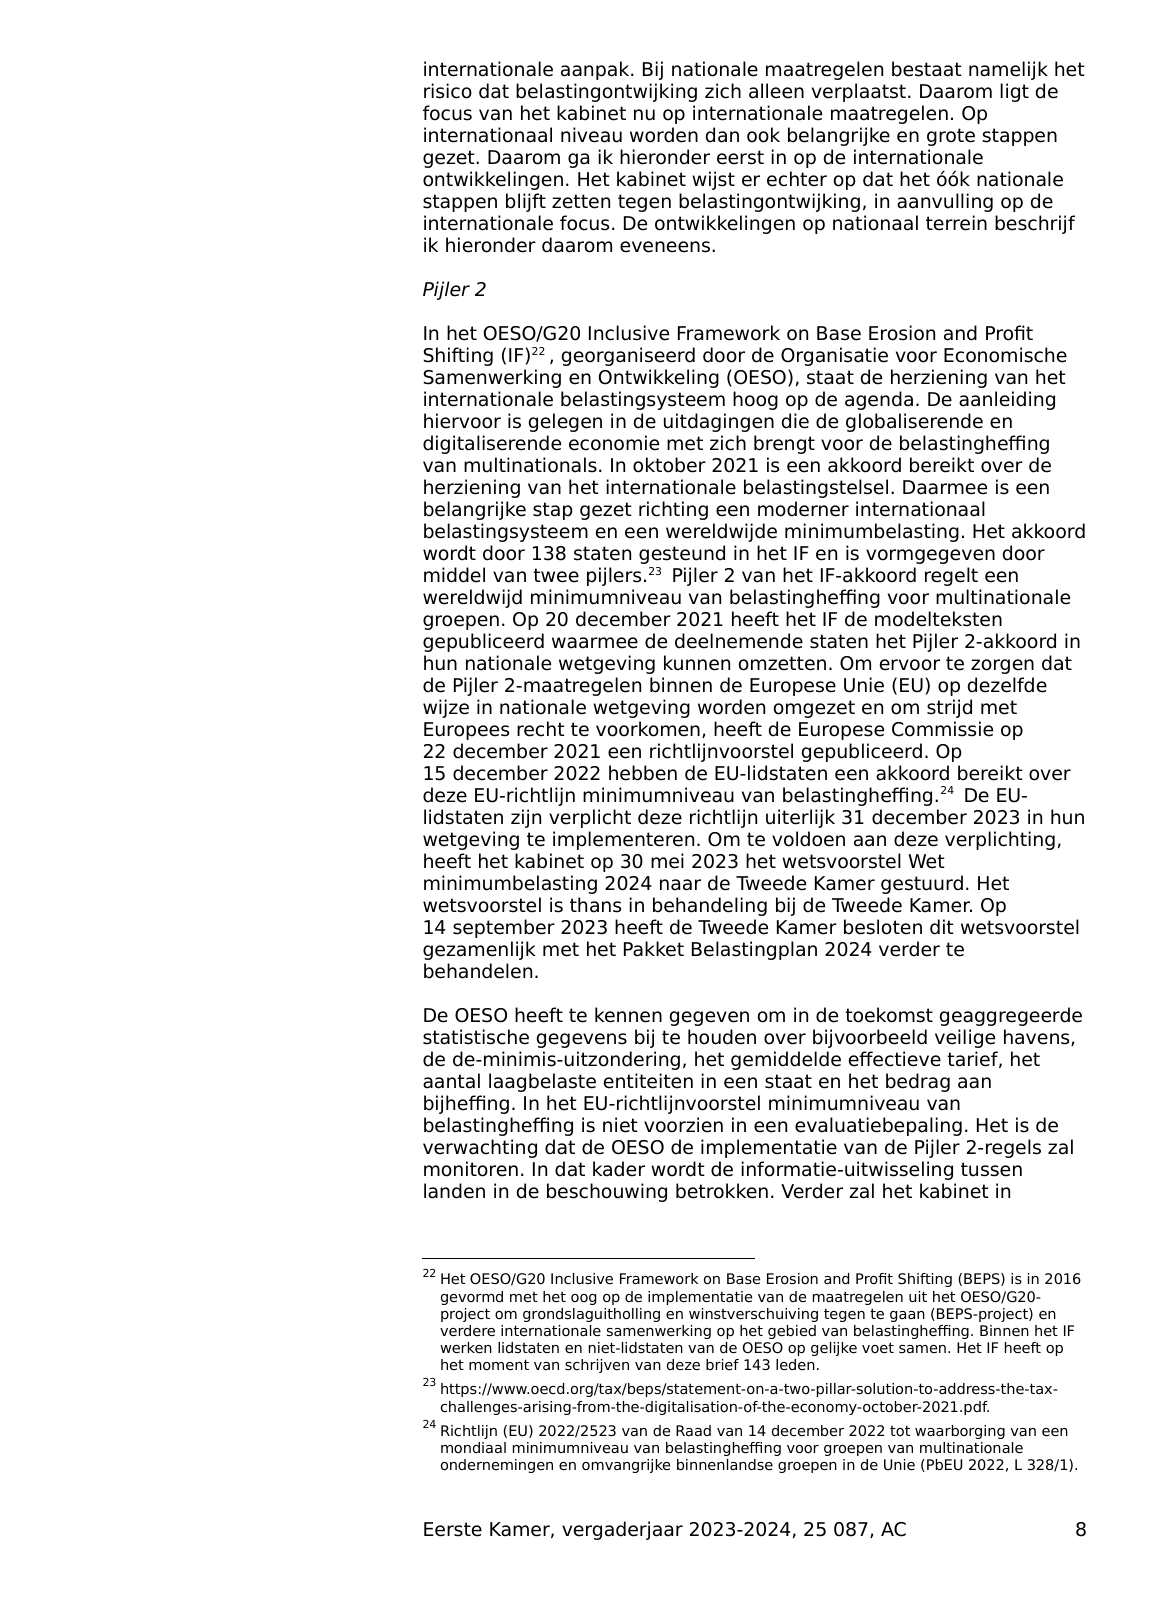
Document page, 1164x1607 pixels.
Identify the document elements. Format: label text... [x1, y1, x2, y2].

text https://www.oecd.org/tax/beps/statement-on-a-two-pillar-solution-to-address-the-tax-challenges-arising-from-the-digitalisation-of-the-economy-october-2021.pdf. [422, 1377, 1087, 1416]
text De OESO heeft te kennen gegeven om in de toekomst geaggregeerde statistische gegevens bij te houden over bijvoorbeeld veilige havens, de de-minimis-uitzondering, het gemiddelde effectieve tarief, het aantal laagbelaste entiteiten in een staat en het bedrag aan bijheffing. In het EU-richtlijnvoorstel minimumniveau van belastingheffing is niet voorzien in een evaluatiebepaling. Het is de verwachting dat de OESO de implementatie van de Pijler 2-regels zal monitoren. In dat kader wordt de informatie-uitwisseling tussen landen in de beschouwing betrokken. Verder zal het kabinet in [422, 1005, 1087, 1203]
text Richtlijn (EU) 2022/2523 van de Raad van 14 december 2022 tot waarborging van een mondiaal minimumniveau van belastingheffing voor groepen van multinationale ondernemingen en omvangrijke binnenlandse groepen in de Unie (PbEU 2022, L 328/1). [422, 1418, 1087, 1474]
subtitle Pijler 2 [422, 279, 1087, 301]
text Het OESO/G20 Inclusive Framework on Base Erosion and Profit Shifting (BEPS) is in 2016 gevormd met het oog op de implementatie van de maatregelen uit het OESO/G20-project om grondslaguitholling en winstverschuiving tegen te gaan (BEPS-project) en verdere internationale samenwerking op het gebied van belastingheffing. Binnen het IF werken lidstaten en niet-lidstaten van de OESO op gelijke voet samen. Het IF heeft op het moment van schrijven van deze brief 143 leden. [422, 1267, 1087, 1374]
text internationale aanpak. Bij nationale maatregelen bestaat namelijk het risico dat belastingontwijking zich alleen verplaatst. Daarom ligt de focus van het kabinet nu op internationale maatregelen. Op internationaal niveau worden dan ook belangrijke en grote stappen gezet. Daarom ga ik hieronder eerst in op de internationale ontwikkelingen. Het kabinet wijst er echter op dat het óók nationale stappen blijft zetten tegen belastingontwijking, in aanvulling op de internationale focus. De ontwikkelingen op nationaal terrein beschrijf ik hieronder daarom eveneens. [422, 59, 1087, 257]
text In het OESO/G20 Inclusive Framework on Base Erosion and Profit Shifting (IF), georganiseerd door de Organisatie voor Economische Samenwerking en Ontwikkeling (OESO), staat de herziening van het internationale belastingsysteem hoog op de agenda. De aanleiding hiervoor is gelegen in de uitdagingen die de globaliserende en digitaliserende economie met zich brengt voor de belastingheffing van multinationals. In oktober 2021 is een akkoord bereikt over de herziening van het internationale belastingstelsel. Daarmee is een belangrijke stap gezet richting een moderner internationaal belastingsysteem en een wereldwijde minimumbelasting. Het akkoord wordt door 138 staten gesteund in het IF en is vormgegeven door middel van twee pijlers. Pijler 2 van het IF-akkoord regelt een wereldwijd minimumniveau van belastingheffing voor multinationale groepen. Op 20 december 2021 heeft het IF de modelteksten gepubliceerd waarmee de deelnemende staten het Pijler 2-akkoord in hun nationale wetgeving kunnen omzetten. Om ervoor te zorgen dat de Pijler 2-maatregelen binnen de Europese Unie (EU) op dezelfde wijze in nationale wetgeving worden omgezet en om strijd met Europees recht te voorkomen, heeft de Europese Commissie op 22 december 2021 een richtlijnvoorstel gepubliceerd. Op 15 december 2022 hebben de EU-lidstaten een akkoord bereikt over deze EU-richtlijn minimumniveau van belastingheffing. De EU-lidstaten zijn verplicht deze richtlijn uiterlijk 31 december 2023 in hun wetgeving te implementeren. Om te voldoen aan deze verplichting, heeft het kabinet op 30 mei 2023 het wetsvoorstel Wet minimumbelasting 2024 naar de Tweede Kamer gestuurd. Het wetsvoorstel is thans in behandeling bij de Tweede Kamer. Op 14 september 2023 heeft de Tweede Kamer besloten dit wetsvoorstel gezamenlijk met het Pakket Belastingplan 2024 verder te behandelen. [422, 323, 1087, 983]
